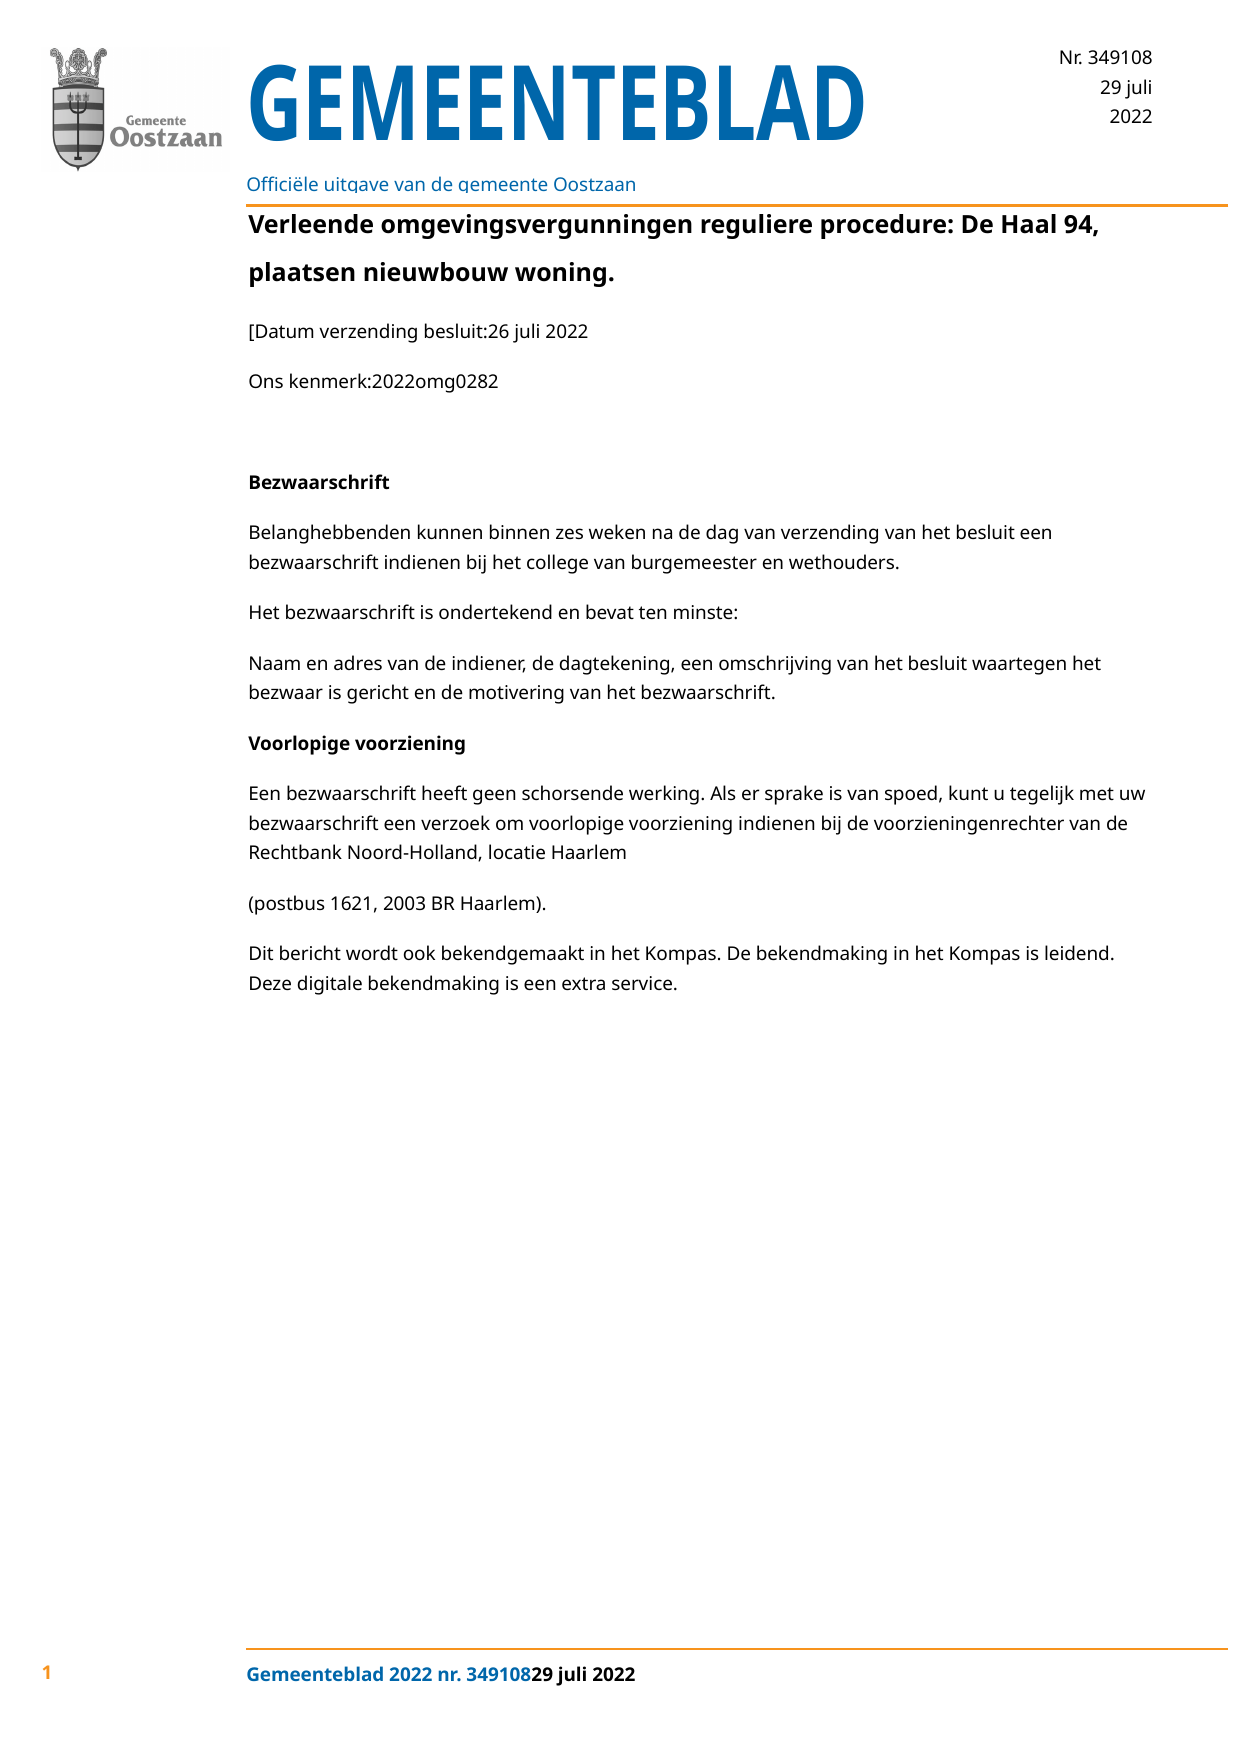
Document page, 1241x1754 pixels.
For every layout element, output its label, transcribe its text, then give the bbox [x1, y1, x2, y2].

text Ons kenmerk:2022omg0282 [248, 368, 1152, 394]
text Bezwaarschrift [248, 469, 1152, 495]
picture [41, 47, 231, 172]
text Voorlopige voorziening [248, 730, 1152, 756]
text Verleende omgevingsvergunningen reguliere procedure: De Haal 94, plaatsen nieuwbouw woning. [248, 207, 1152, 288]
text Het bezwaarschrift is ondertekend en bevat ten minste: [248, 599, 1152, 625]
text Dit bericht wordt ook bekendgemaakt in het Kompas. De bekendmaking in het Kompas is leidend. Deze digitale bekendmaking is een extra service. [248, 940, 1152, 996]
text [Datum verzending besluit:26 juli 2022 [248, 318, 1152, 344]
text Belanghebbenden kunnen binnen zes weken na de dag van verzending van het besluit een bezwaarschrift indienen bij het college van burgemeester en wethouders. [248, 519, 1152, 575]
text Een bezwaarschrift heeft geen schorsende werking. Als er sprake is van spoed, kunt u tegelijk met uw bezwaarschrift een verzoek om voorlopige voorziening indienen bij de voorzieningenrechter van de Rechtbank Noord-Holland, locatie Haarlem [248, 780, 1152, 865]
text Naam en adres van de indiener, de dagtekening, een omschrijving van het besluit waartegen het bezwaar is gericht en de motivering van het bezwaarschrift. [248, 650, 1152, 705]
text (postbus 1621, 2003 BR Haarlem). [248, 890, 1152, 916]
